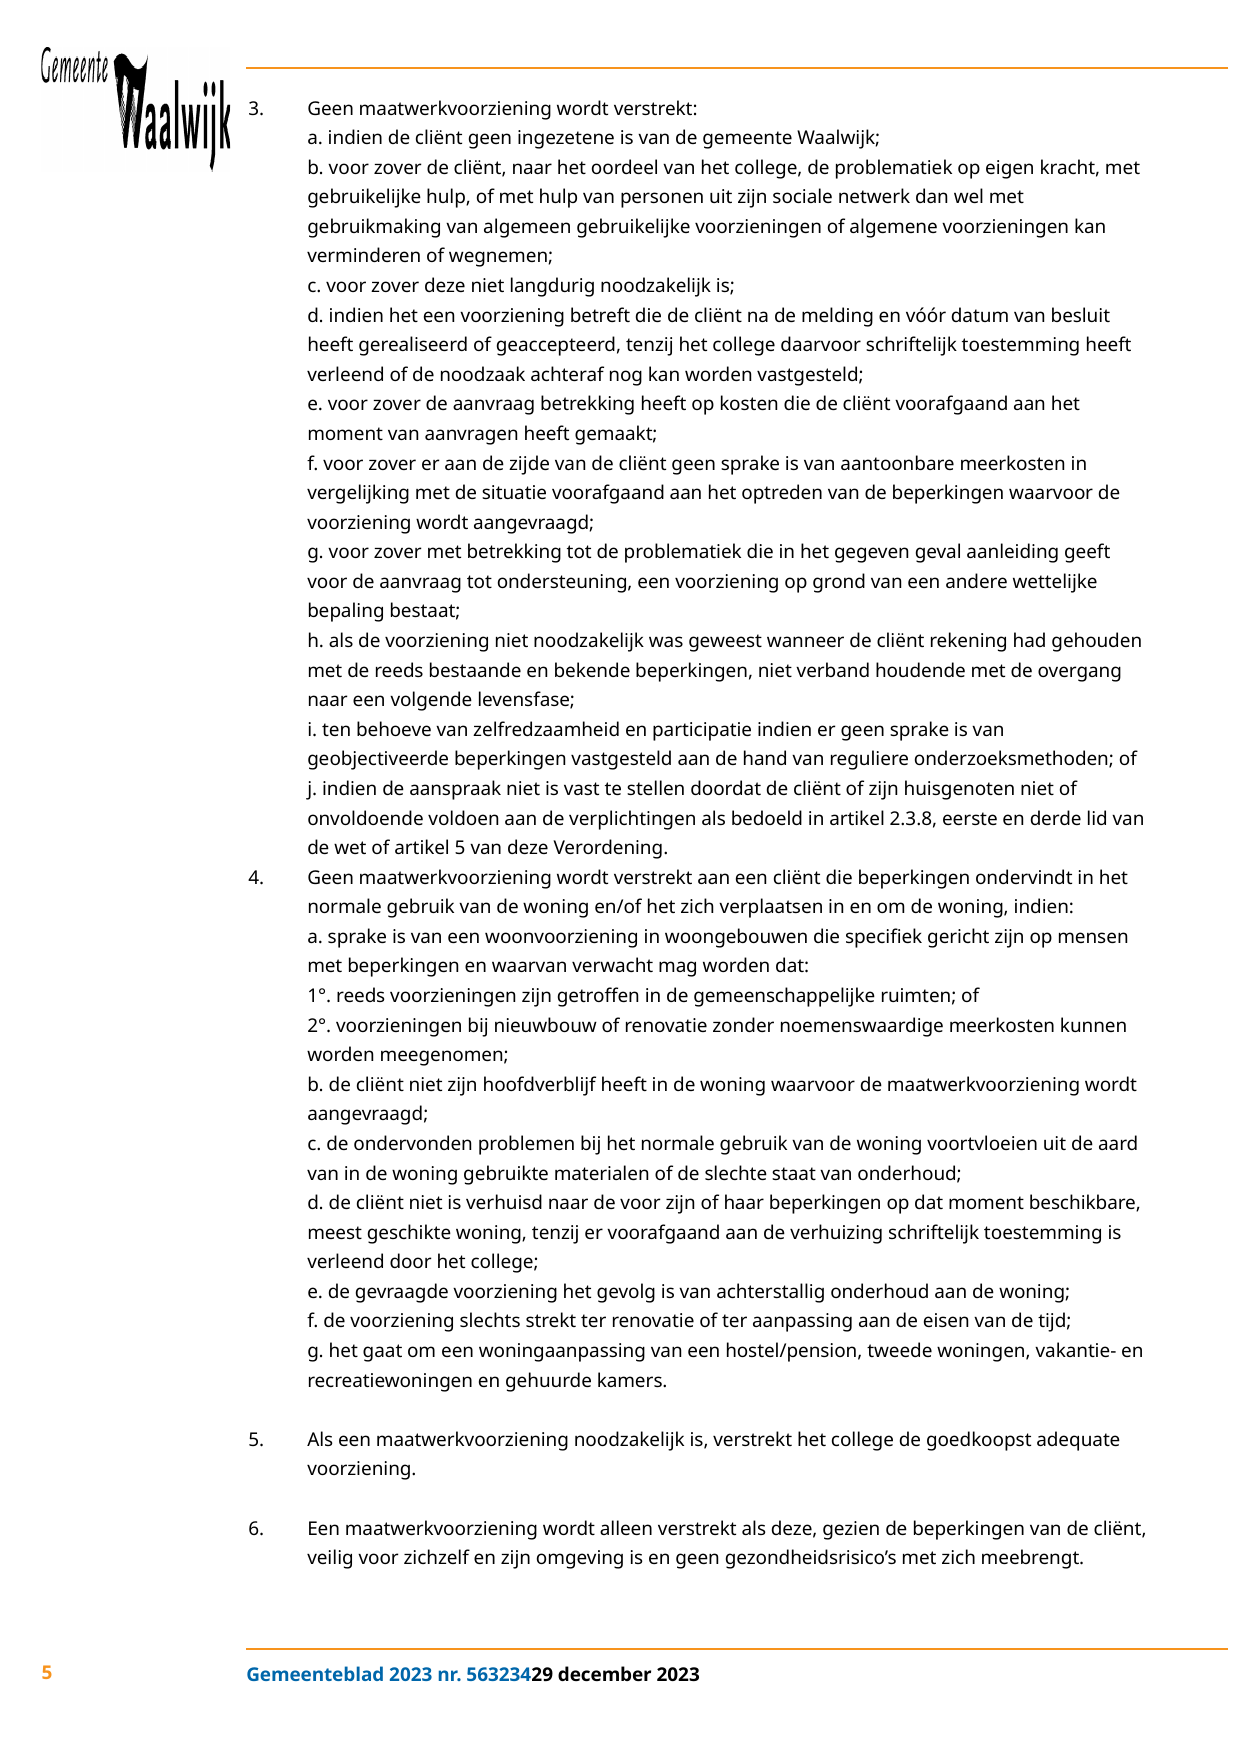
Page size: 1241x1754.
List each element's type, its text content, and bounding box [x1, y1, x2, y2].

list c. voor zover deze niet langdurig noodzakelijk is; [248, 272, 1152, 298]
list Als een maatwerkvoorziening noodzakelijk is, verstrekt het college de goedkoopst adequate voorziening. [248, 1426, 1152, 1481]
list f. de voorziening slechts strekt ter renovatie of ter aanpassing aan de eisen van de tijd; [248, 1308, 1152, 1333]
list c. de ondervonden problemen bij het normale gebruik van de woning voortvloeien uit de aard van in de woning gebruikte materialen of de slechte staat van onderhoud; [248, 1130, 1152, 1186]
list 1°. reeds voorzieningen zijn getroffen in de gemeenschappelijke ruimten; of [248, 982, 1152, 1008]
list i. ten behoeve van zelfredzaamheid en participatie indien er geen sprake is van geobjectiveerde beperkingen vastgesteld aan de hand van reguliere onderzoeksmethoden; of [248, 716, 1152, 771]
list h. als de voorziening niet noodzakelijk was geweest wanneer de cliënt rekening had gehouden met de reeds bestaande en bekende beperkingen, niet verband houdende met de overgang naar een volgende levensfase; [248, 627, 1152, 712]
list a. sprake is van een woonvoorziening in woongebouwen die specifiek gericht zijn op mensen met beperkingen en waarvan verwacht mag worden dat: [248, 923, 1152, 978]
list d. indien het een voorziening betreft die de cliënt na de melding en vóór datum van besluit heeft gerealiseerd of geaccepteerd, tenzij het college daarvoor schriftelijk toestemming heeft verleend of de noodzaak achteraf nog kan worden vastgesteld; [248, 302, 1152, 387]
list b. voor zover de cliënt, naar het oordeel van het college, de problematiek op eigen kracht, met gebruikelijke hulp, of met hulp van personen uit zijn sociale netwerk dan wel met gebruikmaking van algemeen gebruikelijke voorzieningen of algemene voorzieningen kan verminderen of wegnemen; [248, 154, 1152, 268]
list b. de cliënt niet zijn hoofdverblijf heeft in de woning waarvoor de maatwerkvoorziening wordt aangevraagd; [248, 1071, 1152, 1126]
list e. de gevraagde voorziening het gevolg is van achterstallig onderhoud aan de woning; [248, 1278, 1152, 1304]
list Geen maatwerkvoorziening wordt verstrekt aan een cliënt die beperkingen ondervindt in het normale gebruik van de woning en/of het zich verplaatsen in en om de woning, indien: [248, 864, 1152, 919]
list Geen maatwerkvoorziening wordt verstrekt: [248, 95, 1152, 121]
list g. het gaat om een woningaanpassing van een hostel/pension, tweede woningen, vakantie- en recreatiewoningen en gehuurde kamers. [248, 1337, 1152, 1393]
list j. indien de aanspraak niet is vast te stellen doordat de cliënt of zijn huisgenoten niet of onvoldoende voldoen aan de verplichtingen als bedoeld in artikel 2.3.8, eerste en derde lid van de wet of artikel 5 van deze Verordening. [248, 775, 1152, 860]
list Een maatwerkvoorziening wordt alleen verstrekt als deze, gezien de beperkingen van de cliënt, veilig voor zichzelf en zijn omgeving is en geen gezondheidsrisico’s met zich meebrengt. [248, 1515, 1152, 1570]
list e. voor zover de aanvraag betrekking heeft op kosten die de cliënt voorafgaand aan het moment van aanvragen heeft gemaakt; [248, 391, 1152, 446]
list g. voor zover met betrekking tot de problematiek die in het gegeven geval aanleiding geeft voor de aanvraag tot ondersteuning, een voorziening op grond van een andere wettelijke bepaling bestaat; [248, 538, 1152, 623]
list d. de cliënt niet is verhuisd naar de voor zijn of haar beperkingen op dat moment beschikbare, meest geschikte woning, tenzij er voorafgaand aan de verhuizing schriftelijk toestemming is verleend door het college; [248, 1189, 1152, 1274]
list 2°. voorzieningen bij nieuwbouw of renovatie zonder noemenswaardige meerkosten kunnen worden meegenomen; [248, 1012, 1152, 1067]
list f. voor zover er aan de zijde van de cliënt geen sprake is van aantoonbare meerkosten in vergelijking met de situatie voorafgaand aan het optreden van de beperkingen waarvoor de voorziening wordt aangevraagd; [248, 450, 1152, 535]
list a. indien de cliënt geen ingezetene is van de gemeente Waalwijk; [248, 124, 1152, 150]
picture [41, 47, 231, 172]
